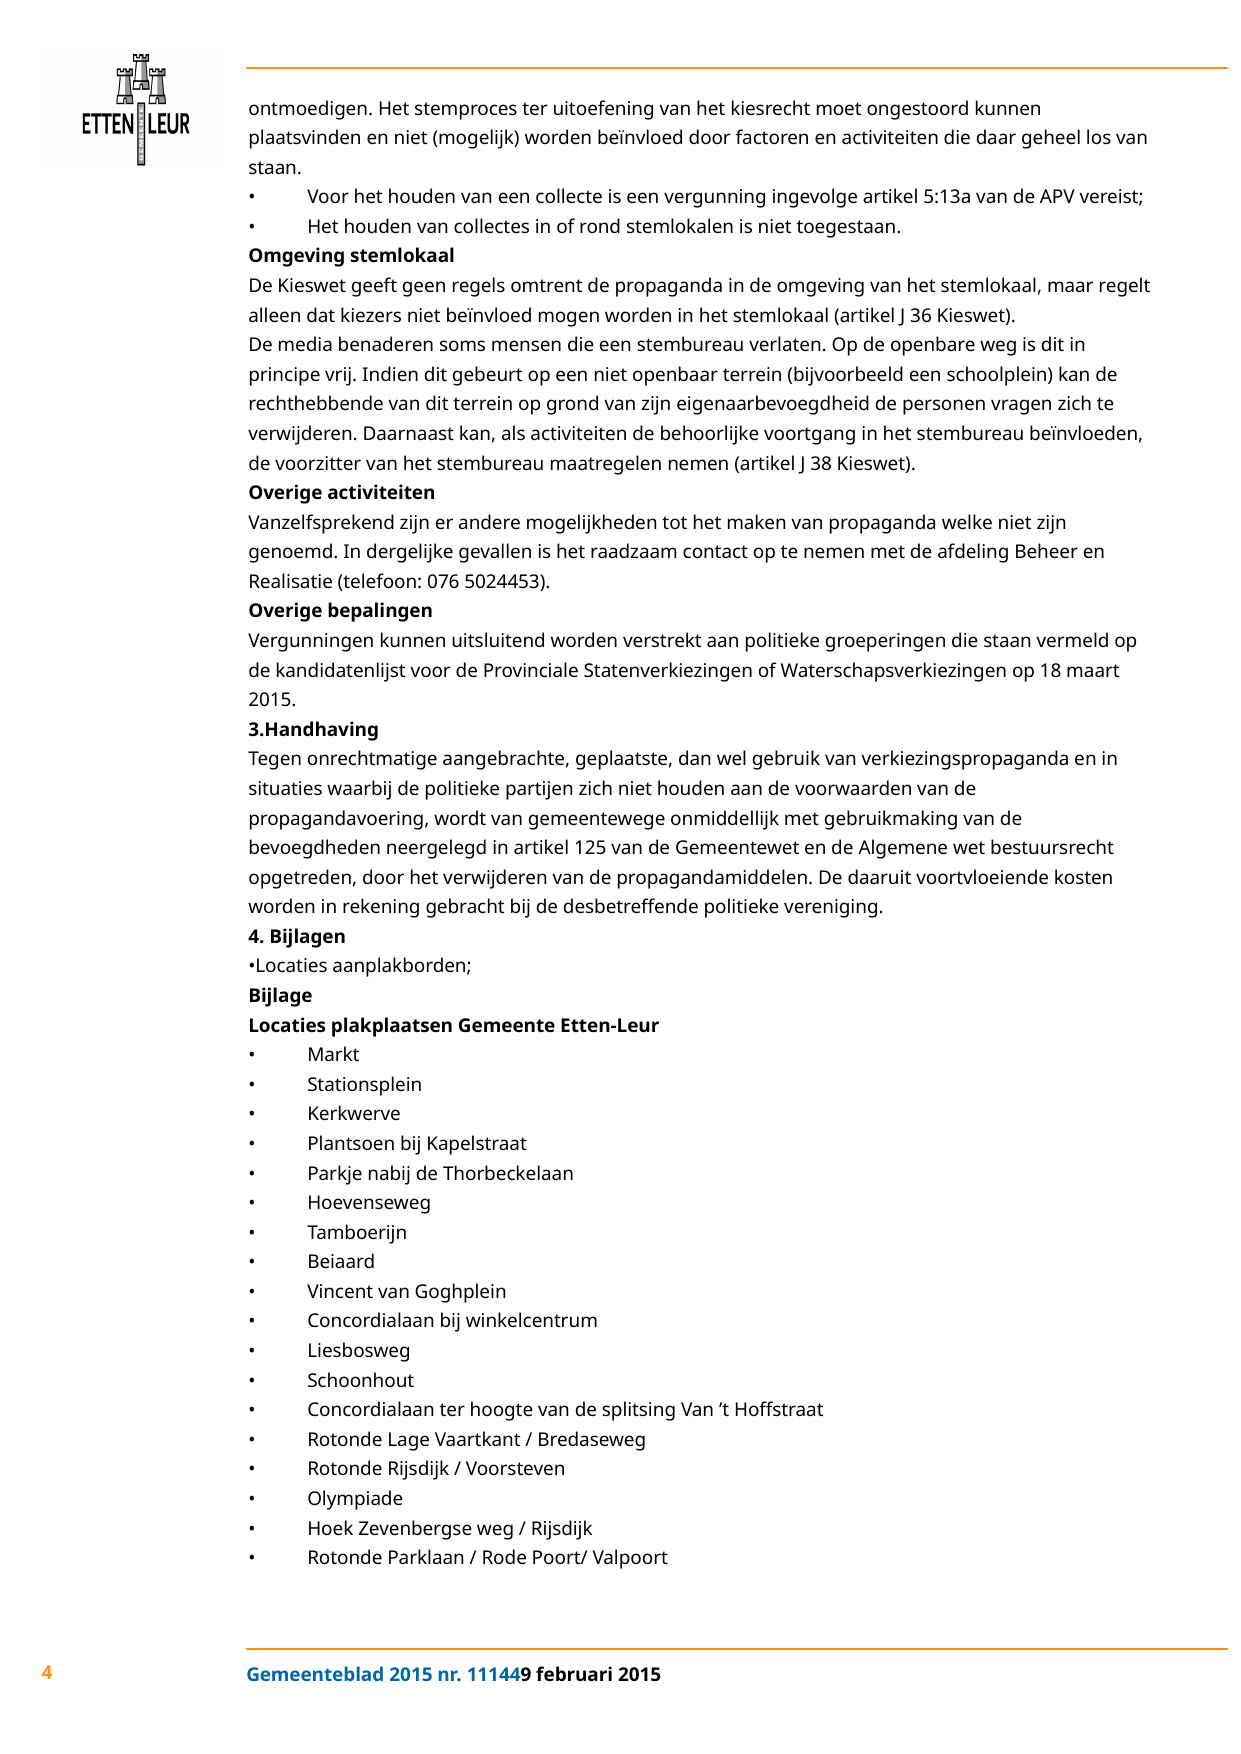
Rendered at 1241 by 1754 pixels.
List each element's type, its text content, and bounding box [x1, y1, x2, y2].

list Concordialaan bij winkelcentrum [248, 1308, 1152, 1333]
list Kerkwerve [248, 1101, 1152, 1126]
list Markt [248, 1041, 1152, 1067]
picture [41, 47, 231, 172]
text 4. Bijlagen [248, 923, 1152, 949]
list Hoevenseweg [248, 1189, 1152, 1215]
text 3.Handhaving [248, 716, 1152, 742]
list Tamboerijn [248, 1219, 1152, 1245]
list Vincent van Goghplein [248, 1278, 1152, 1304]
list Hoek Zevenbergse weg / Rijsdijk [248, 1515, 1152, 1541]
text Overige bepalingen [248, 598, 1152, 623]
text Bijlage [248, 982, 1152, 1008]
list Rotonde Parklaan / Rode Poort/ Valpoort [248, 1544, 1152, 1570]
list Het houden van collectes in of rond stemlokalen is niet toegestaan. [248, 213, 1152, 239]
list Voor het houden van een collecte is een vergunning ingevolge artikel 5:13a van de APV vereist; [248, 183, 1152, 209]
list Olympiade [248, 1485, 1152, 1511]
text Omgeving stemlokaal [248, 243, 1152, 268]
list Concordialaan ter hoogte van de splitsing Van ’t Hoffstraat [248, 1396, 1152, 1422]
list Rotonde Lage Vaartkant / Bredaseweg [248, 1426, 1152, 1452]
text De Kieswet geeft geen regels omtrent de propaganda in de omgeving van het stemlokaal, maar regelt alleen dat kiezers niet beïnvloed mogen worden in het stemlokaal (artikel J 36 Kieswet). [248, 272, 1152, 328]
text De media benaderen soms mensen die een stembureau verlaten. Op de openbare weg is dit in principe vrij. Indien dit gebeurt op een niet openbaar terrein (bijvoorbeeld een schoolplein) kan de rechthebbende van dit terrein op grond van zijn eigenaarbevoegdheid de personen vragen zich te verwijderen. Daarnaast kan, als activiteiten de behoorlijke voortgang in het stembureau beïnvloeden, de voorzitter van het stembureau maatregelen nemen (artikel J 38 Kieswet). [248, 331, 1152, 476]
list Plantsoen bij Kapelstraat [248, 1130, 1152, 1156]
text Vanzelfsprekend zijn er andere mogelijkheden tot het maken van propaganda welke niet zijn genoemd. In dergelijke gevallen is het raadzaam contact op te nemen met de afdeling Beheer en Realisatie (telefoon: 076 5024453). [248, 509, 1152, 594]
text Vergunningen kunnen uitsluitend worden verstrekt aan politieke groeperingen die staan vermeld op de kandidatenlijst voor de Provinciale Statenverkiezingen of Waterschapsverkiezingen op 18 maart 2015. [248, 627, 1152, 712]
text Tegen onrechtmatige aangebrachte, geplaatste, dan wel gebruik van verkiezingspropaganda en in situaties waarbij de politieke partijen zich niet houden aan de voorwaarden van de propagandavoering, wordt van gemeentewege onmiddellijk met gebruikmaking van de bevoegdheden neergelegd in artikel 125 van de Gemeentewet en de Algemene wet bestuursrecht opgetreden, door het verwijderen van de propagandamiddelen. De daaruit voortvloeiende kosten worden in rekening gebracht bij de desbetreffende politieke vereniging. [248, 746, 1152, 919]
text Overige activiteiten [248, 479, 1152, 505]
list Liesbosweg [248, 1337, 1152, 1363]
text ontmoedigen. Het stemproces ter uitoefening van het kiesrecht moet ongestoord kunnen plaatsvinden en niet (mogelijk) worden beïnvloed door factoren en activiteiten die daar geheel los van staan. [248, 95, 1152, 180]
list Rotonde Rijsdijk / Voorsteven [248, 1456, 1152, 1481]
list Parkje nabij de Thorbeckelaan [248, 1160, 1152, 1186]
list Stationsplein [248, 1071, 1152, 1097]
list Schoonhout [248, 1367, 1152, 1393]
text •Locaties aanplakborden; [248, 953, 1152, 978]
text Locaties plakplaatsen Gemeente Etten-Leur [248, 1012, 1152, 1038]
list Beiaard [248, 1248, 1152, 1274]
